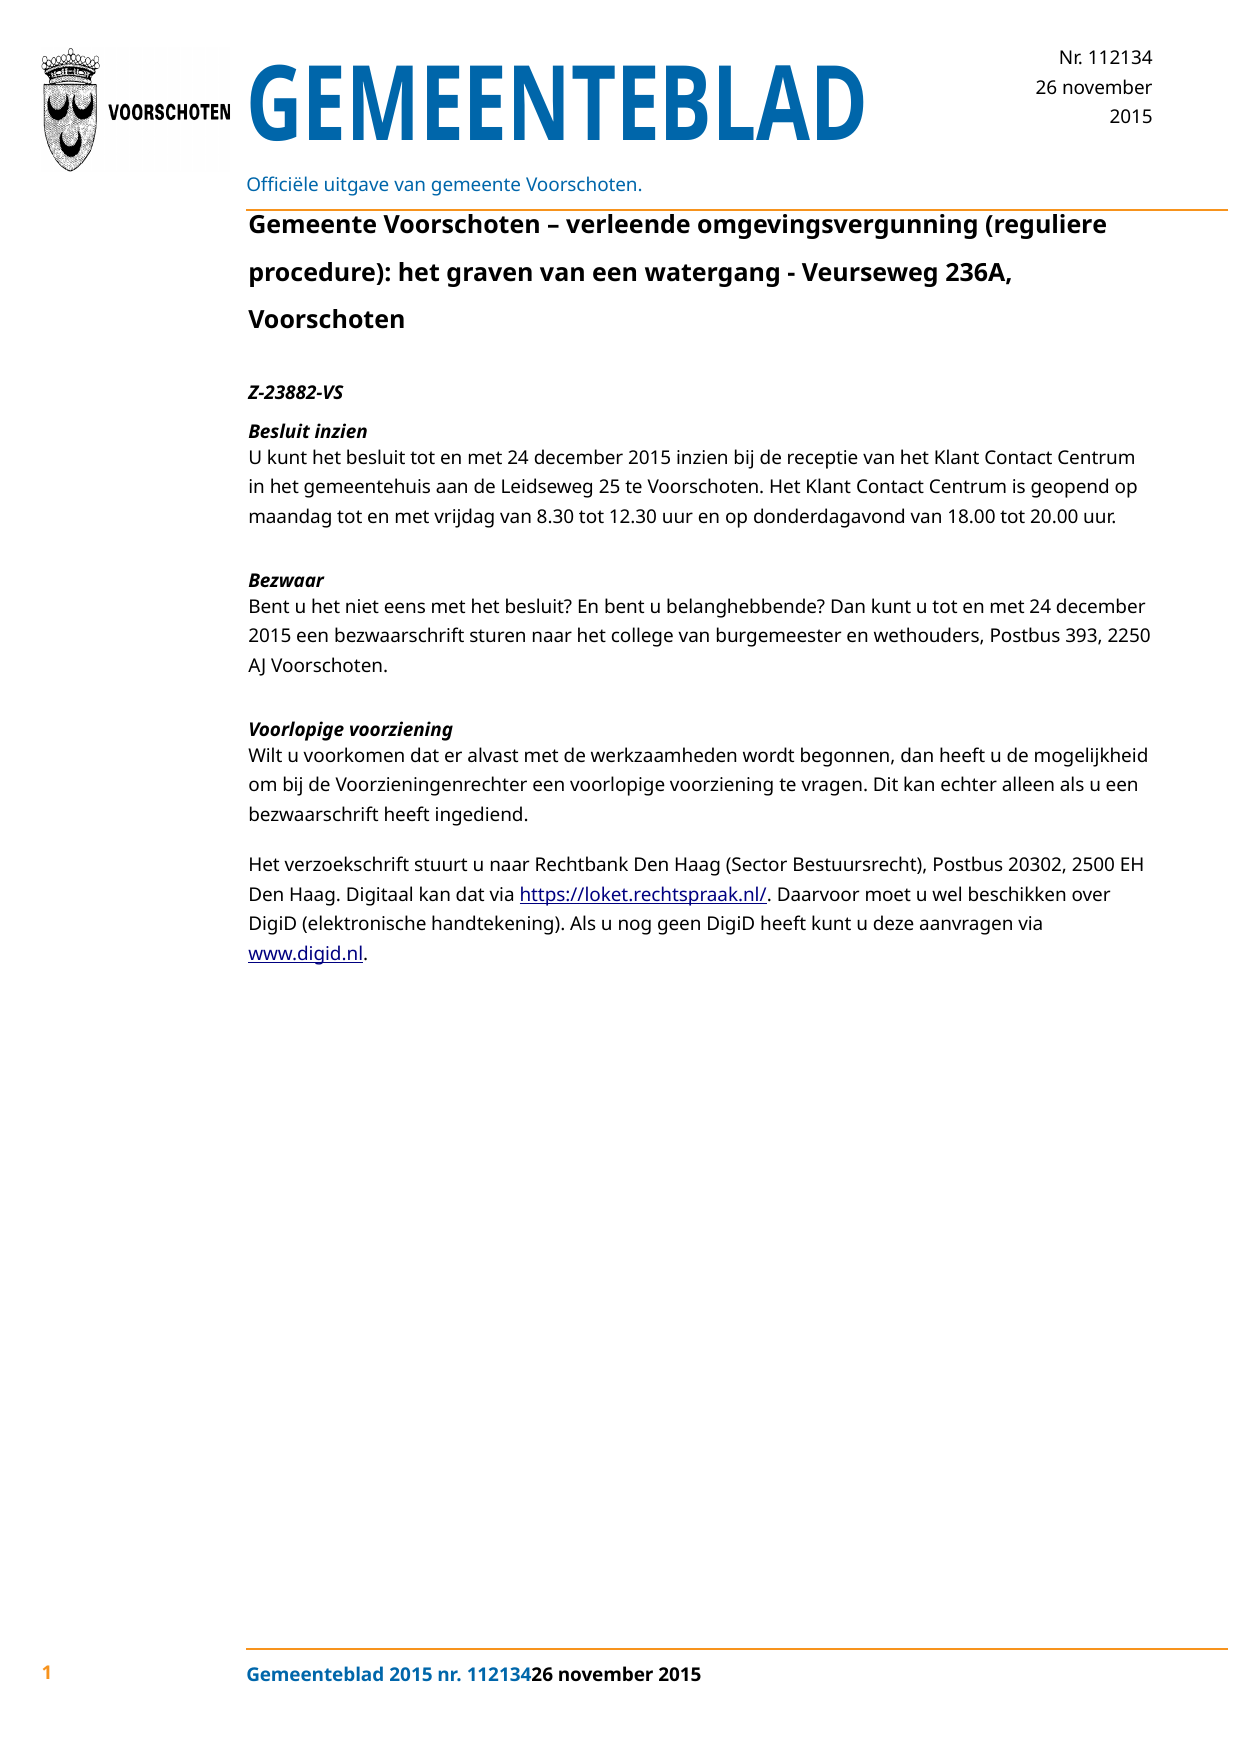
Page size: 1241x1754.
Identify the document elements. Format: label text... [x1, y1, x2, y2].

text Het verzoekschrift stuurt u naar Rechtbank Den Haag (Sector Bestuursrecht), Postbus 20302, 2500 EH Den Haag. Digitaal kan dat via https://loket.rechtspraak.nl/. Daarvoor moet u wel beschikken over DigiD (elektronische handtekening). Als u nog geen DigiD heeft kunt u deze aanvragen via www.digid.nl. [248, 851, 1152, 966]
picture [41, 47, 231, 172]
text Z-23882-VS [248, 379, 1152, 405]
text Bezwaar [248, 567, 1152, 593]
text Besluit inzien [248, 418, 1152, 444]
text U kunt het besluit tot en met 24 december 2015 inzien bij de receptie van het Klant Contact Centrum in het gemeentehuis aan de Leidseweg 25 te Voorschoten. Het Klant Contact Centrum is geopend op maandag tot en met vrijdag van 8.30 tot 12.30 uur en op donderdagavond van 18.00 tot 20.00 uur. [248, 444, 1152, 529]
text Gemeente Voorschoten – verleende omgevingsvergunning (reguliere procedure): het graven van een watergang - Veurseweg 236A, Voorschoten [248, 211, 1152, 336]
text Voorlopige voorziening [248, 716, 1152, 742]
text Wilt u voorkomen dat er alvast met de werkzaamheden wordt begonnen, dan heeft u de mogelijkheid om bij de Voorzieningenrechter een voorlopige voorziening te vragen. Dit kan echter alleen als u een bezwaarschrift heeft ingediend. [248, 742, 1152, 827]
text Bent u het niet eens met het besluit? En bent u belanghebbende? Dan kunt u tot en met 24 december 2015 een bezwaarschrift sturen naar het college van burgemeester en wethouders, Postbus 393, 2250 AJ Voorschoten. [248, 593, 1152, 678]
